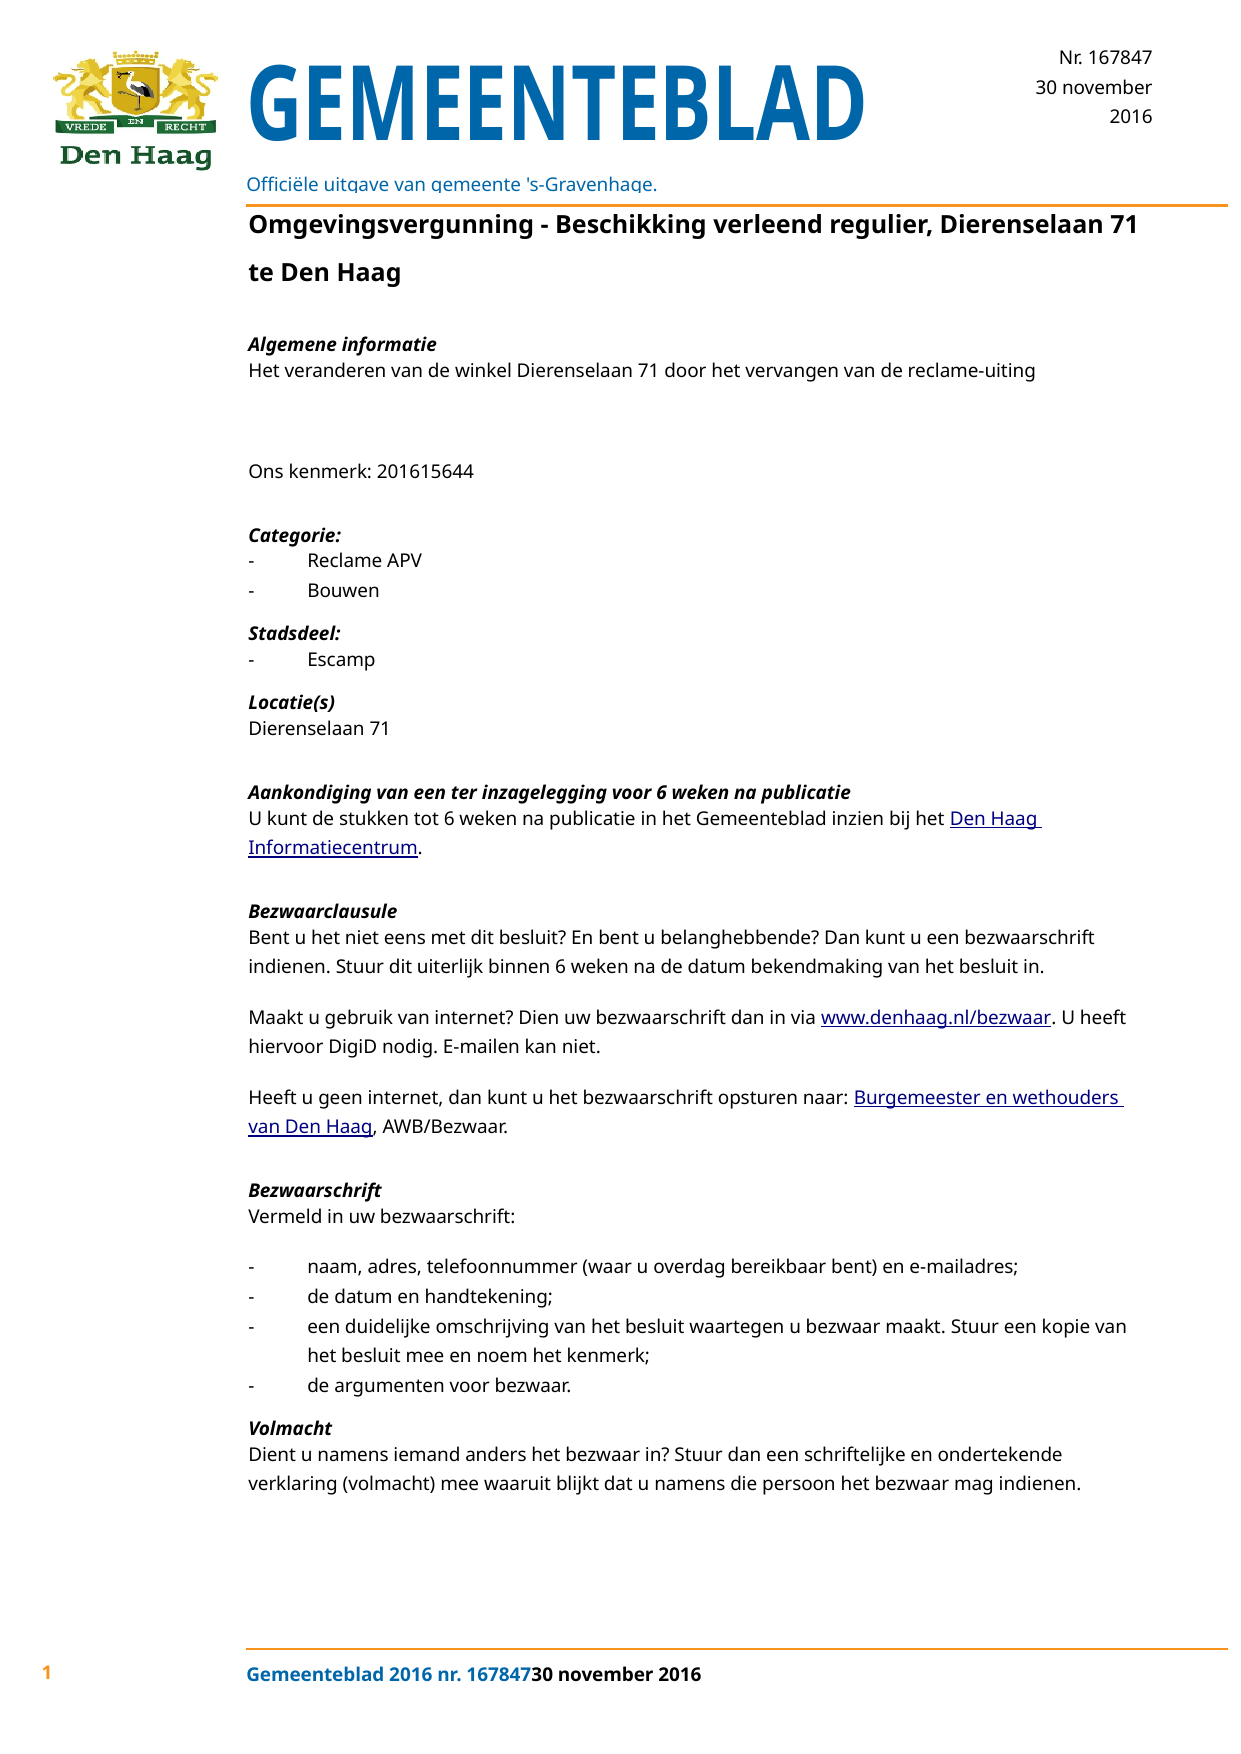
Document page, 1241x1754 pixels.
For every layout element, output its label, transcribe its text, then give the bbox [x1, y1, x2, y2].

list een duidelijke omschrijving van het besluit waartegen u bezwaar maakt. Stuur een kopie van het besluit mee en noem het kenmerk; [248, 1313, 1152, 1368]
text Heeft u geen internet, dan kunt u het bezwaarschrift opsturen naar: Burgemeester en wethouders van Den Haag, AWB/Bezwaar. [248, 1084, 1152, 1139]
text Het veranderen van de winkel Dierenselaan 71 door het vervangen van de reclame-uiting [248, 357, 1152, 383]
text Maakt u gebruik van internet? Dien uw bezwaarschrift dan in via www.denhaag.nl/bezwaar. U heeft hiervoor DigiD nodig. E-mailen kan niet. [248, 1004, 1152, 1059]
text Dierenselaan 71 [248, 715, 1152, 741]
list de datum en handtekening; [248, 1283, 1152, 1309]
text Categorie: [248, 522, 1152, 548]
text Stadsdeel: [248, 620, 1152, 646]
text Locatie(s) [248, 689, 1152, 715]
list naam, adres, telefoonnummer (waar u overdag bereikbaar bent) en e-mailadres; [248, 1254, 1152, 1279]
text Omgevingsvergunning - Beschikking verleend regulier, Dierenselaan 71 te Den Haag [248, 207, 1152, 288]
list Reclame APV [248, 548, 1152, 573]
text Ons kenmerk: 201615644 [248, 458, 1152, 484]
text Algemene informatie [248, 331, 1152, 357]
list Bouwen [248, 577, 1152, 603]
text U kunt de stukken tot 6 weken na publicatie in het Gemeenteblad inzien bij het Den Haag Informatiecentrum. [248, 805, 1152, 860]
picture [41, 47, 231, 172]
list de argumenten voor bezwaar. [248, 1372, 1152, 1398]
text Bent u het niet eens met dit besluit? En bent u belanghebbende? Dan kunt u een bezwaarschrift indienen. Stuur dit uiterlijk binnen 6 weken na de datum bekendmaking van het besluit in. [248, 924, 1152, 979]
list Escamp [248, 646, 1152, 672]
text Bezwaarschrift [248, 1177, 1152, 1203]
text Aankondiging van een ter inzagelegging voor 6 weken na publicatie [248, 779, 1152, 805]
text Dient u namens iemand anders het bezwaar in? Stuur dan een schriftelijke en ondertekende verklaring (volmacht) mee waaruit blijkt dat u namens die persoon het bezwaar mag indienen. [248, 1441, 1152, 1496]
text Bezwaarclausule [248, 898, 1152, 924]
text Vermeld in uw bezwaarschrift: [248, 1203, 1152, 1229]
text Volmacht [248, 1415, 1152, 1441]
